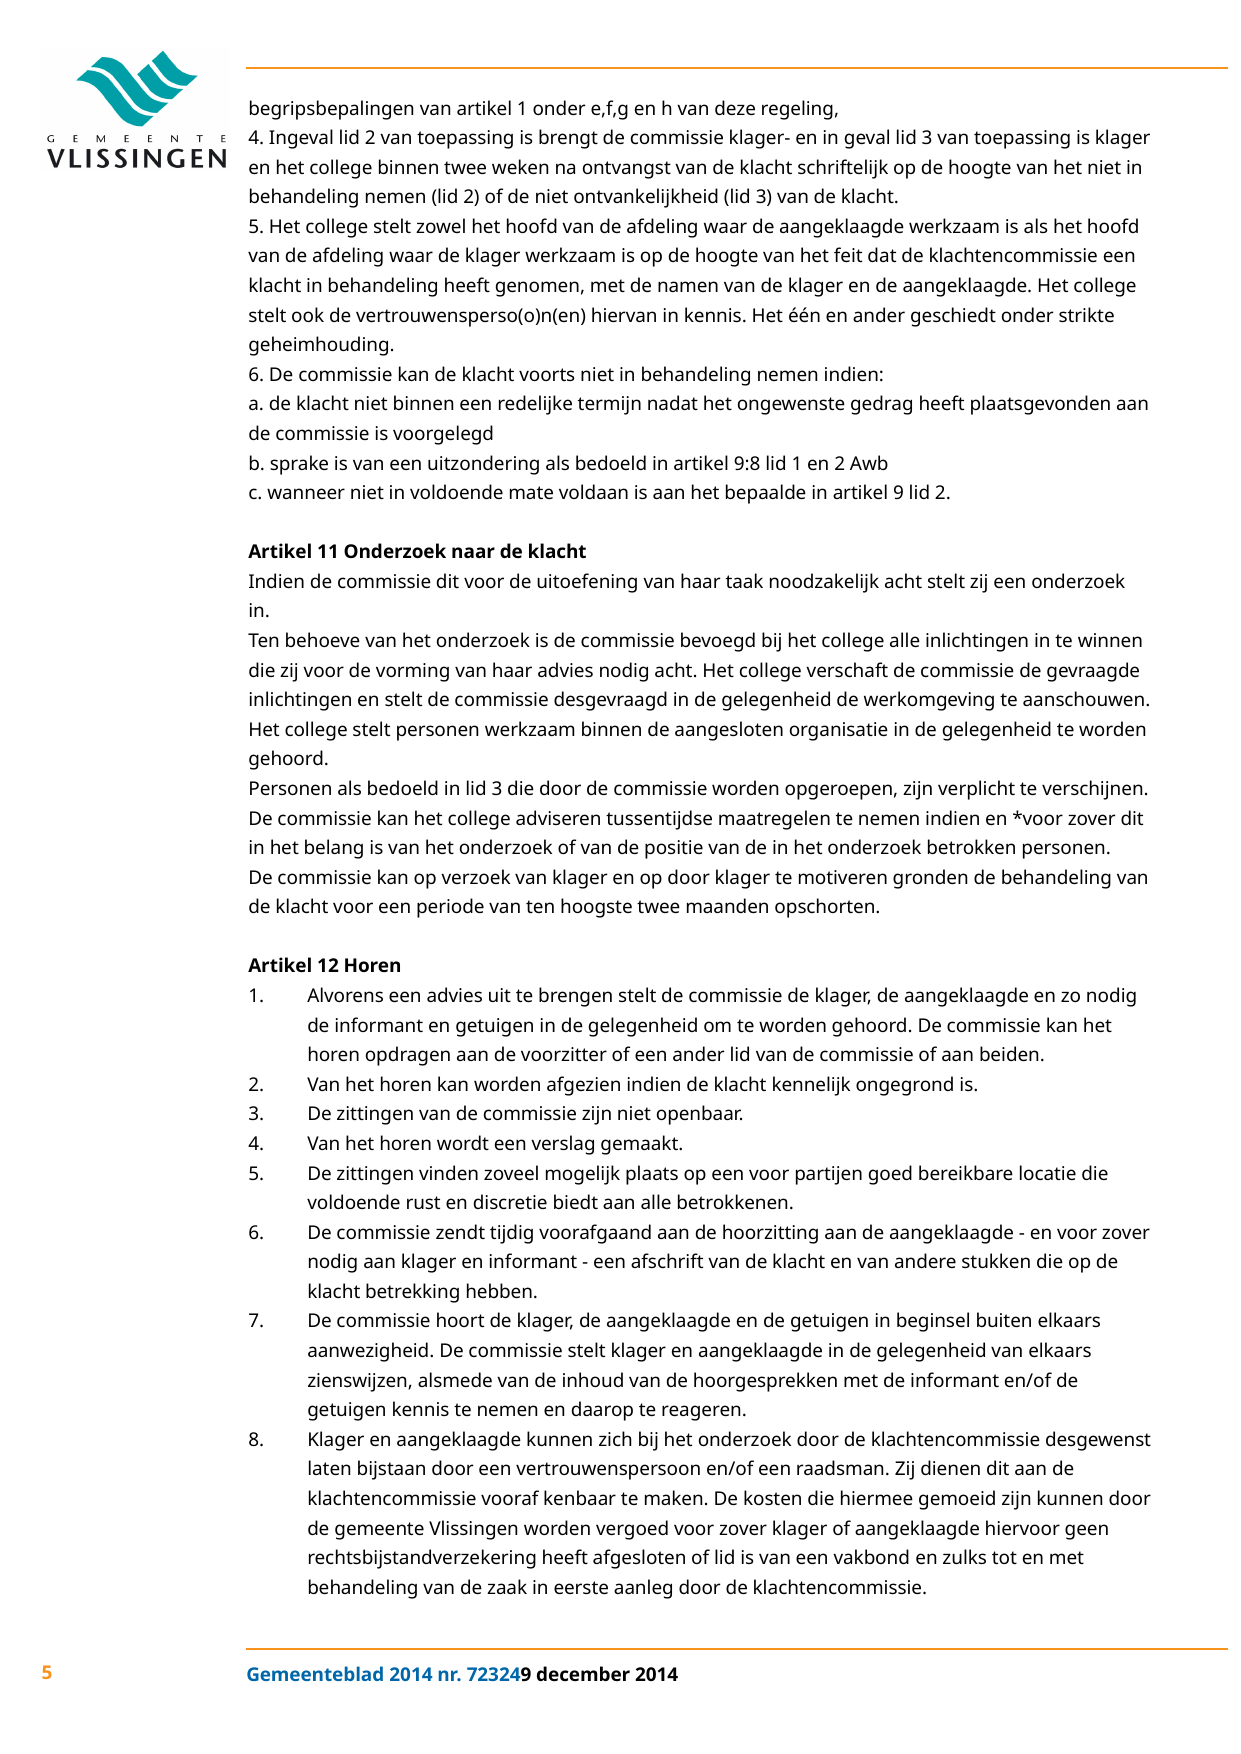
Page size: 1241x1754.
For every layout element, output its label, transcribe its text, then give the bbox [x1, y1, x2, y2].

text Ten behoeve van het onderzoek is de commissie bevoegd bij het college alle inlichtingen in te winnen die zij voor de vorming van haar advies nodig acht. Het college verschaft de commissie de gevraagde inlichtingen en stelt de commissie desgevraagd in de gelegenheid de werkomgeving te aanschouwen. [248, 627, 1152, 712]
text begripsbepalingen van artikel 1 onder e,f,g en h van deze regeling, [248, 95, 1152, 121]
text 4. Ingeval lid 2 van toepassing is brengt de commissie klager- en in geval lid 3 van toepassing is klager en het college binnen twee weken na ontvangst van de klacht schriftelijk op de hoogte van het niet in behandeling nemen (lid 2) of de niet ontvankelijkheid (lid 3) van de klacht. [248, 124, 1152, 209]
text Het college stelt personen werkzaam binnen de aangesloten organisatie in de gelegenheid te worden gehoord. [248, 716, 1152, 771]
list Van het horen wordt een verslag gemaakt. [248, 1130, 1152, 1156]
text a. de klacht niet binnen een redelijke termijn nadat het ongewenste gedrag heeft plaatsgevonden aan de commissie is voorgelegd [248, 391, 1152, 446]
list Alvorens een advies uit te brengen stelt de commissie de klager, de aangeklaagde en zo nodig de informant en getuigen in de gelegenheid om te worden gehoord. De commissie kan het horen opdragen aan de voorzitter of een ander lid van de commissie of aan beiden. [248, 982, 1152, 1067]
list De commissie hoort de klager, de aangeklaagde en de getuigen in beginsel buiten elkaars aanwezigheid. De commissie stelt klager en aangeklaagde in de gelegenheid van elkaars zienswijzen, alsmede van de inhoud van de hoorgesprekken met de informant en/of de getuigen kennis te nemen en daarop te reageren. [248, 1308, 1152, 1422]
picture [41, 47, 231, 172]
text Indien de commissie dit voor de uitoefening van haar taak noodzakelijk acht stelt zij een onderzoek in. [248, 568, 1152, 623]
list Klager en aangeklaagde kunnen zich bij het onderzoek door de klachtencommissie desgewenst laten bijstaan door een vertrouwenspersoon en/of een raadsman. Zij dienen dit aan de klachtencommissie vooraf kenbaar te maken. De kosten die hiermee gemoeid zijn kunnen door de gemeente Vlissingen worden vergoed voor zover klager of aangeklaagde hiervoor geen rechtsbijstandverzekering heeft afgesloten of lid is van een vakbond en zulks tot en met behandeling van de zaak in eerste aanleg door de klachtencommissie. [248, 1426, 1152, 1600]
text Artikel 12 Horen [248, 953, 1152, 978]
text Personen als bedoeld in lid 3 die door de commissie worden opgeroepen, zijn verplicht te verschijnen. [248, 775, 1152, 801]
list De zittingen van de commissie zijn niet openbaar. [248, 1101, 1152, 1126]
text c. wanneer niet in voldoende mate voldaan is aan het bepaalde in artikel 9 lid 2. [248, 479, 1152, 505]
text De commissie kan op verzoek van klager en op door klager te motiveren gronden de behandeling van de klacht voor een periode van ten hoogste twee maanden opschorten. [248, 864, 1152, 919]
list De commissie zendt tijdig voorafgaand aan de hoorzitting aan de aangeklaagde - en voor zover nodig aan klager en informant - een afschrift van de klacht en van andere stukken die op de klacht betrekking hebben. [248, 1219, 1152, 1304]
text 5. Het college stelt zowel het hoofd van de afdeling waar de aangeklaagde werkzaam is als het hoofd van de afdeling waar de klager werkzaam is op de hoogte van het feit dat de klachtencommissie een klacht in behandeling heeft genomen, met de namen van de klager en de aangeklaagde. Het college stelt ook de vertrouwensperso(o)n(en) hiervan in kennis. Het één en ander geschiedt onder strikte geheimhouding. [248, 213, 1152, 357]
list Van het horen kan worden afgezien indien de klacht kennelijk ongegrond is. [248, 1071, 1152, 1097]
text b. sprake is van een uitzondering als bedoeld in artikel 9:8 lid 1 en 2 Awb [248, 450, 1152, 476]
text De commissie kan het college adviseren tussentijdse maatregelen te nemen indien en *voor zover dit in het belang is van het onderzoek of van de positie van de in het onderzoek betrokken personen. [248, 805, 1152, 860]
list De zittingen vinden zoveel mogelijk plaats op een voor partijen goed bereikbare locatie die voldoende rust en discretie biedt aan alle betrokkenen. [248, 1160, 1152, 1215]
text Artikel 11 Onderzoek naar de klacht [248, 538, 1152, 564]
text 6. De commissie kan de klacht voorts niet in behandeling nemen indien: [248, 361, 1152, 387]
